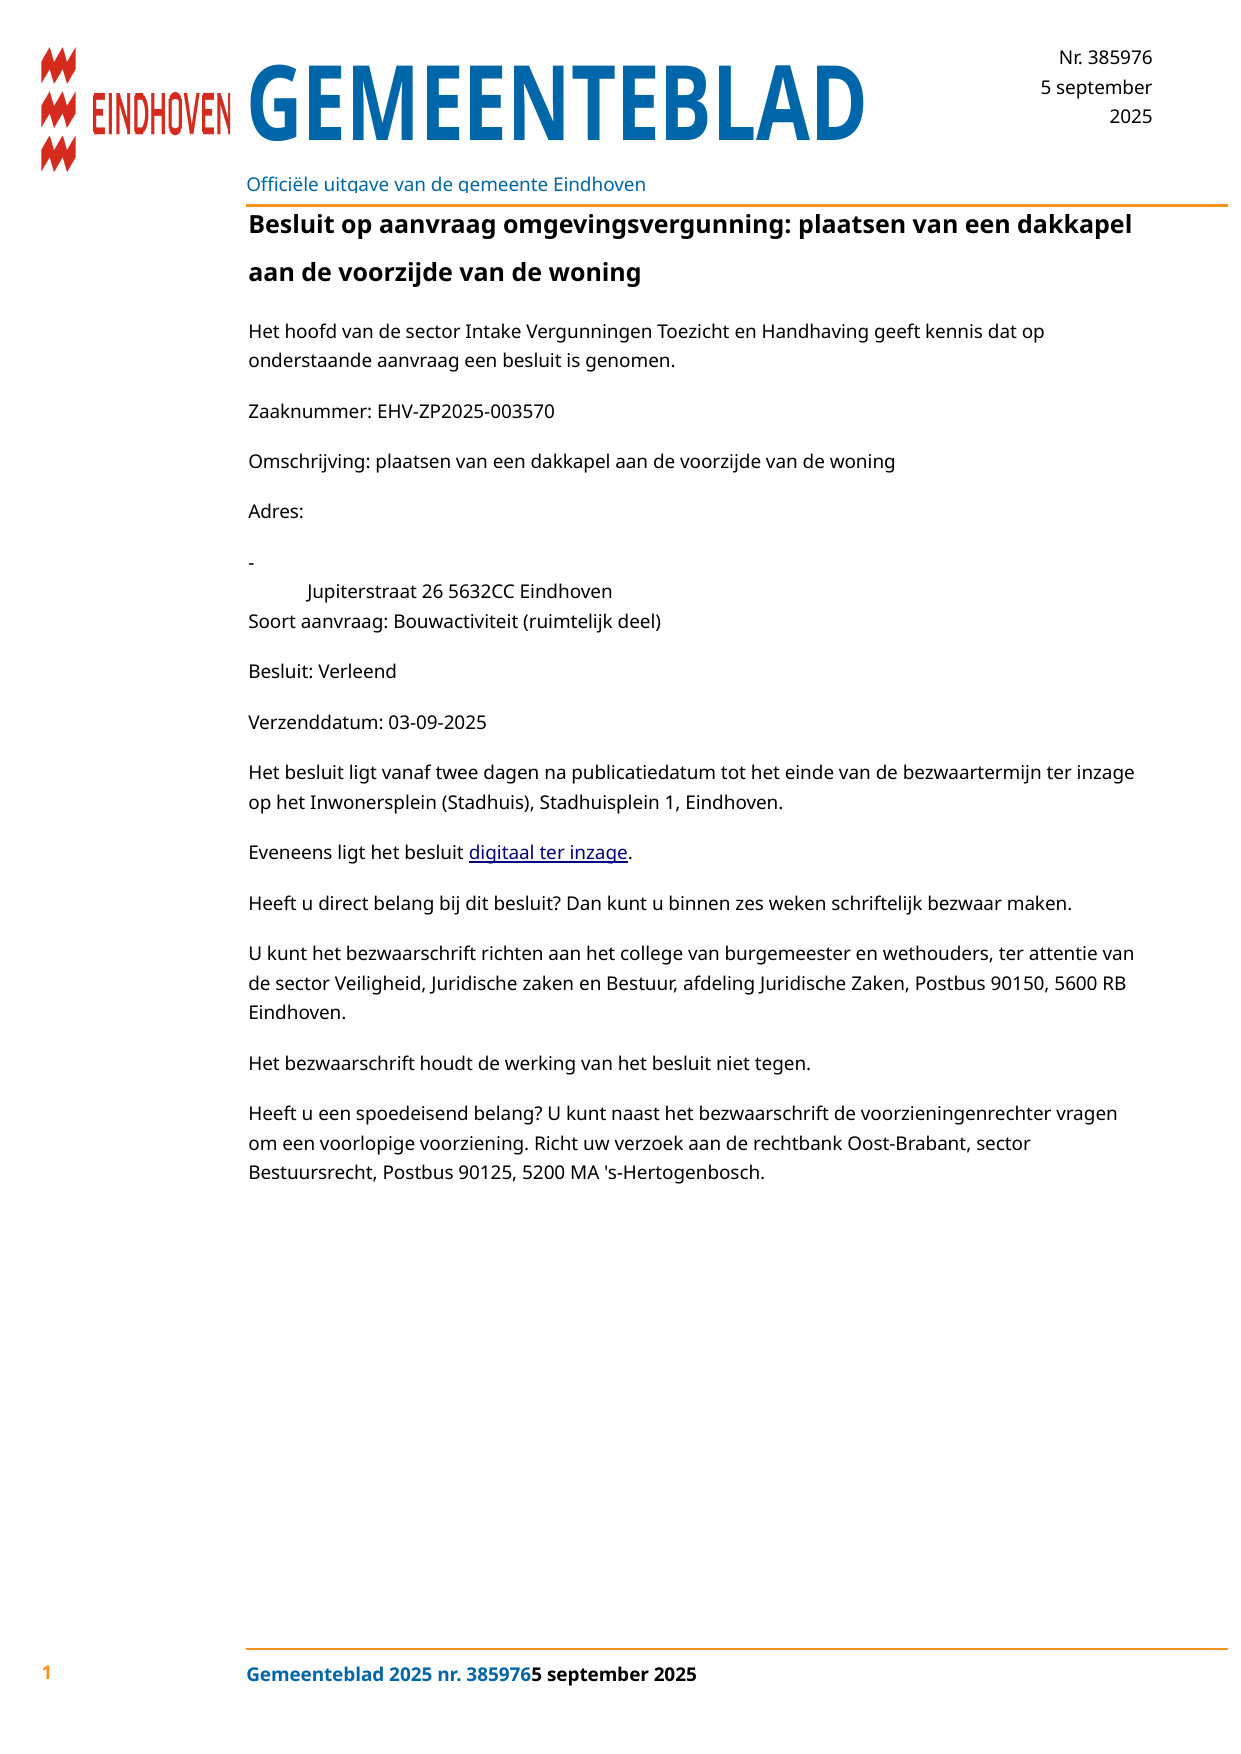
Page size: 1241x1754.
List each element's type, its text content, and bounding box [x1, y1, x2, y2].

text Het hoofd van de sector Intake Vergunningen Toezicht en Handhaving geeft kennis dat op onderstaande aanvraag een besluit is genomen. [248, 318, 1152, 373]
text Verzenddatum: 03-09-2025 [248, 709, 1152, 735]
text Heeft u direct belang bij dit besluit? Dan kunt u binnen zes weken schriftelijk bezwaar maken. [248, 890, 1152, 916]
text Adres: [248, 499, 1152, 524]
text Heeft u een spoedeisend belang? U kunt naast het bezwaarschrift de voorzieningenrechter vragen om een voorlopige voorziening. Richt uw verzoek aan de rechtbank Oost-Brabant, sector Bestuursrecht, Postbus 90125, 5200 MA 's-Hertogenbosch. [248, 1100, 1152, 1185]
text Omschrijving: plaatsen van een dakkapel aan de voorzijde van de woning [248, 448, 1152, 474]
picture [41, 47, 231, 172]
text U kunt het bezwaarschrift richten aan het college van burgemeester en wethouders, ter attentie van de sector Veiligheid, Juridische zaken en Bestuur, afdeling Juridische Zaken, Postbus 90150, 5600 RB Eindhoven. [248, 940, 1152, 1025]
text Zaaknummer: EHV-ZP2025-003570 [248, 398, 1152, 424]
text Soort aanvraag: Bouwactiviteit (ruimtelijk deel) [248, 608, 1152, 634]
list Jupiterstraat 26 5632CC Eindhoven [248, 579, 1152, 604]
text Eveneens ligt het besluit digitaal ter inzage. [248, 839, 1152, 865]
text Besluit op aanvraag omgevingsvergunning: plaatsen van een dakkapel aan de voorzijde van de woning [248, 207, 1152, 288]
text Besluit: Verleend [248, 659, 1152, 684]
text Het besluit ligt vanaf twee dagen na publicatiedatum tot het einde van de bezwaartermijn ter inzage op het Inwonersplein (Stadhuis), Stadhuisplein 1, Eindhoven. [248, 759, 1152, 815]
text Het bezwaarschrift houdt de werking van het besluit niet tegen. [248, 1050, 1152, 1076]
